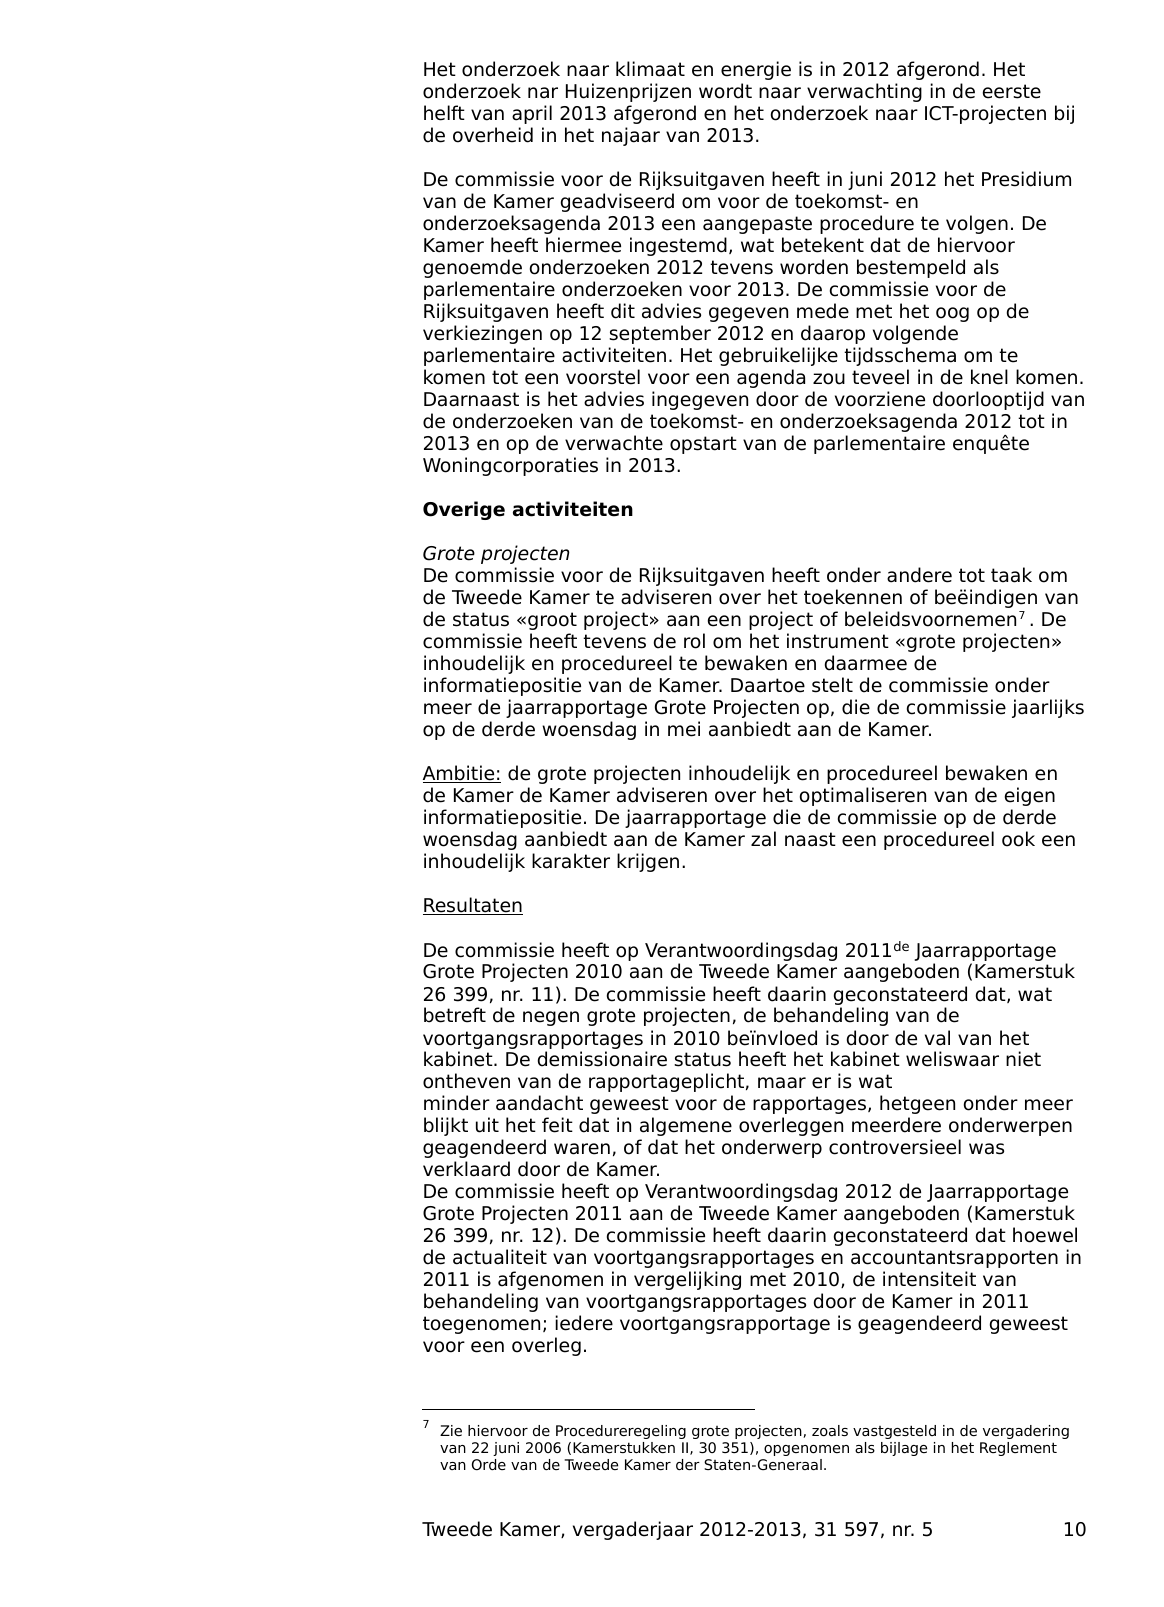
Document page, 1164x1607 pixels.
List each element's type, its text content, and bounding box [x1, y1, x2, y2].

text De commissie heeft op Verantwoordingsdag 2011de Jaarrapportage Grote Projecten 2010 aan de Tweede Kamer aangeboden (Kamerstuk 26 399, nr. 11). De commissie heeft daarin geconstateerd dat, wat betreft de negen grote projecten, de behandeling van de voortgangsrapportages in 2010 beïnvloed is door de val van het kabinet. De demissionaire status heeft het kabinet weliswaar niet ontheven van de rapportageplicht, maar er is wat [422, 939, 1087, 1093]
subtitle Resultaten [422, 895, 1087, 917]
text Ambitie: de grote projecten inhoudelijk en procedureel bewaken en de Kamer de Kamer adviseren over het optimaliseren van de eigen informatiepositie. De jaarrapportage die de commissie op de derde woensdag aanbiedt aan de Kamer zal naast een procedureel ook een inhoudelijk karakter krijgen. [422, 763, 1087, 873]
text Zie hiervoor de Procedureregeling grote projecten, zoals vastgesteld in de vergadering van 22 juni 2006 (Kamerstukken II, 30 351), opgenomen als bijlage in het Reglement van Orde van de Tweede Kamer der Staten-Generaal. [422, 1418, 1087, 1474]
text Het onderzoek naar klimaat en energie is in 2012 afgerond. Het onderzoek nar Huizenprijzen wordt naar verwachting in de eerste helft van april 2013 afgerond en het onderzoek naar ICT-projecten bij de overheid in het najaar van 2013. [422, 59, 1087, 147]
text minder aandacht geweest voor de rapportages, hetgeen onder meer blijkt uit het feit dat in algemene overleggen meerdere onderwerpen geagendeerd waren, of dat het onderwerp controversieel was verklaard door de Kamer. [422, 1093, 1087, 1181]
text De commissie voor de Rijksuitgaven heeft in juni 2012 het Presidium van de Kamer geadviseerd om voor de toekomst- en onderzoeksagenda 2013 een aangepaste procedure te volgen. De Kamer heeft hiermee ingestemd, wat betekent dat de hiervoor genoemde onderzoeken 2012 tevens worden bestempeld als parlementaire onderzoeken voor 2013. De commissie voor de Rijksuitgaven heeft dit advies gegeven mede met het oog op de verkiezingen op 12 september 2012 en daarop volgende parlementaire activiteiten. Het gebruikelijke tijdsschema om te komen tot een voorstel voor een agenda zou teveel in de knel komen. Daarnaast is het advies ingegeven door de voorziene doorlooptijd van de onderzoeken van de toekomst- en onderzoeksagenda 2012 tot in 2013 en op de verwachte opstart van de parlementaire enquête Woningcorporaties in 2013. [422, 169, 1087, 477]
subtitle Overige activiteiten [422, 499, 1087, 521]
text De commissie heeft op Verantwoordingsdag 2012 de Jaarrapportage Grote Projecten 2011 aan de Tweede Kamer aangeboden (Kamerstuk 26 399, nr. 12). De commissie heeft daarin geconstateerd dat hoewel de actualiteit van voortgangsrapportages en accountantsrapporten in 2011 is afgenomen in vergelijking met 2010, de intensiteit van behandeling van voortgangsrapportages door de Kamer in 2011 toegenomen; iedere voortgangsrapportage is geagendeerd geweest voor een overleg. [422, 1181, 1087, 1357]
text De commissie voor de Rijksuitgaven heeft onder andere tot taak om de Tweede Kamer te adviseren over het toekennen of beëindigen van de status «groot project» aan een project of beleidsvoornemen. De commissie heeft tevens de rol om het instrument «grote projecten» inhoudelijk en procedureel te bewaken en daarmee de informatiepositie van de Kamer. Daartoe stelt de commissie onder meer de jaarrapportage Grote Projecten op, die de commissie jaarlijks op de derde woensdag in mei aanbiedt aan de Kamer. [422, 565, 1087, 741]
subtitle Grote projecten [422, 543, 1087, 565]
